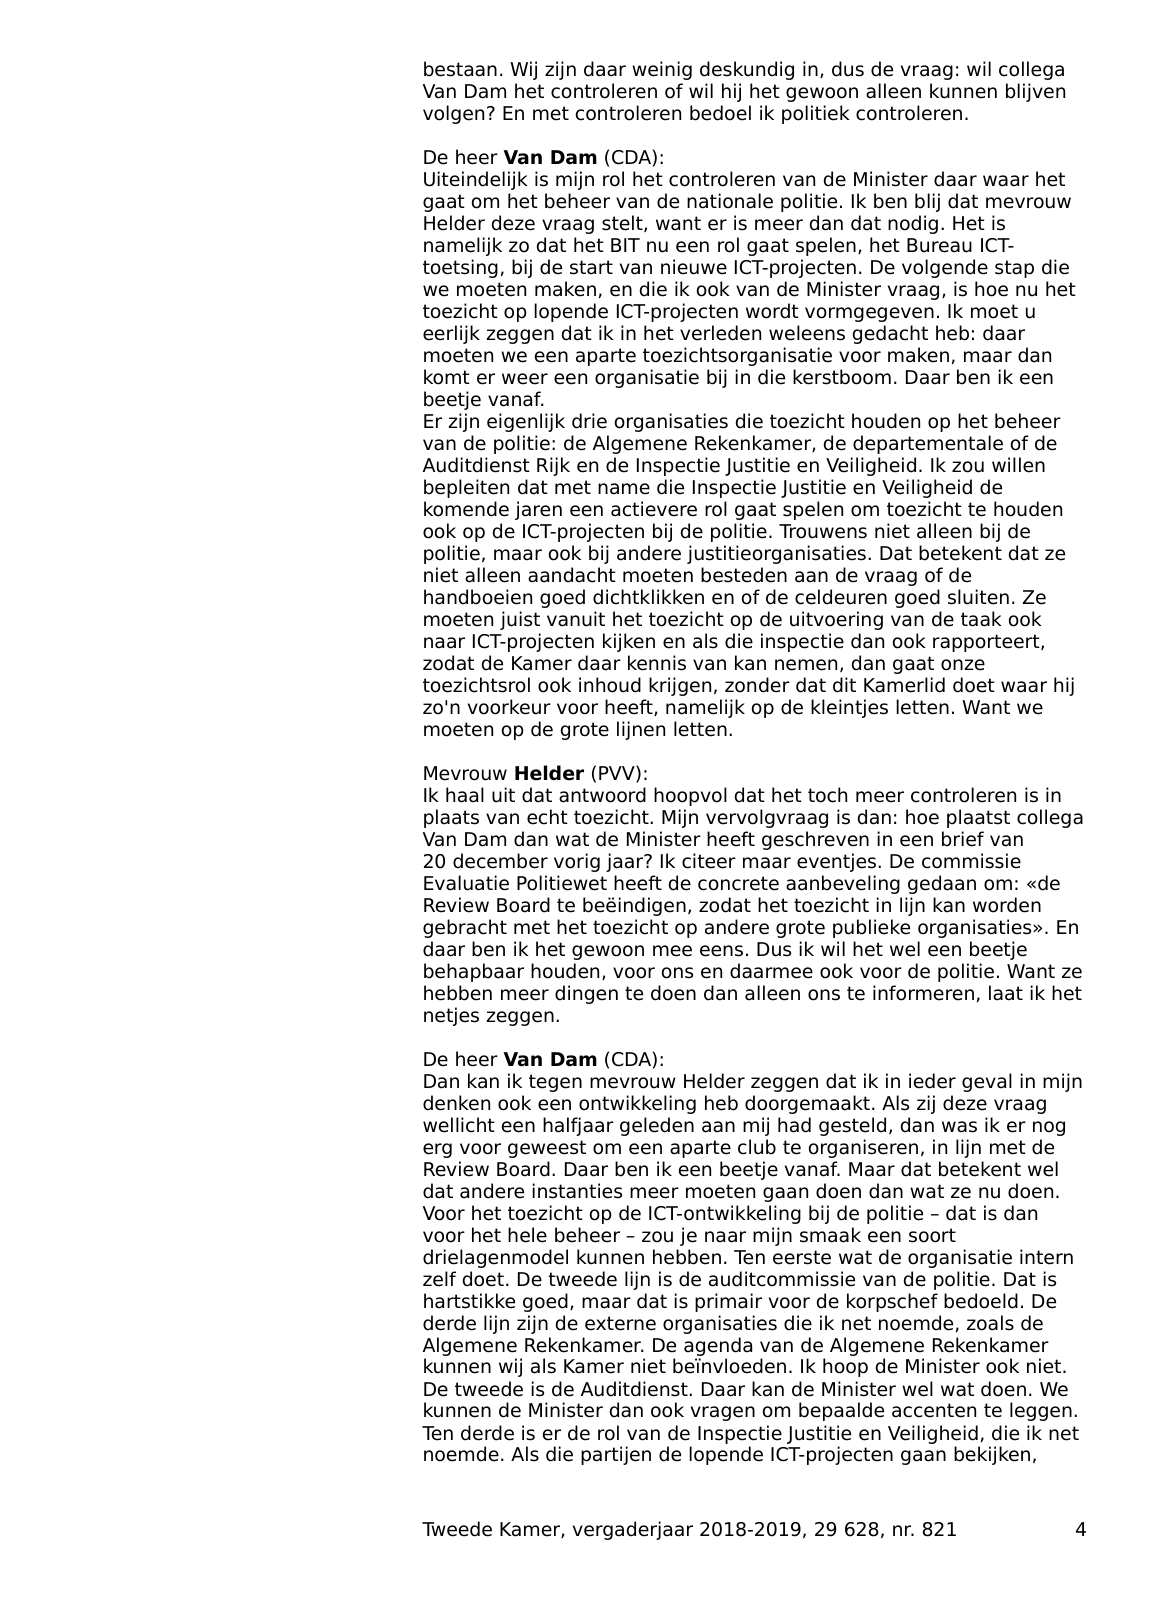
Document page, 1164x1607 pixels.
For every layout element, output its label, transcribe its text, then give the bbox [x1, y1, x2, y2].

text De heer Van Dam (CDA): [422, 1049, 1087, 1071]
text Dan kan ik tegen mevrouw Helder zeggen dat ik in ieder geval in mijn denken ook een ontwikkeling heb doorgemaakt. Als zij deze vraag wellicht een halfjaar geleden aan mij had gesteld, dan was ik er nog erg voor geweest om een aparte club te organiseren, in lijn met de Review Board. Daar ben ik een beetje vanaf. Maar dat betekent wel dat andere instanties meer moeten gaan doen dan wat ze nu doen. Voor het toezicht op de ICT-ontwikkeling bij de politie – dat is dan voor het hele beheer – zou je naar mijn smaak een soort drielagenmodel kunnen hebben. Ten eerste wat de organisatie intern zelf doet. De tweede lijn is de auditcommissie van de politie. Dat is hartstikke goed, maar dat is primair voor de korpschef bedoeld. De derde lijn zijn de externe organisaties die ik net noemde, zoals de Algemene Rekenkamer. De agenda van de Algemene Rekenkamer kunnen wij als Kamer niet beïnvloeden. Ik hoop de Minister ook niet. De tweede is de Auditdienst. Daar kan de Minister wel wat doen. We kunnen de Minister dan ook vragen om bepaalde accenten te leggen. Ten derde is er de rol van de Inspectie Justitie en Veiligheid, die ik net noemde. Als die partijen de lopende ICT-projecten gaan bekijken, [422, 1071, 1087, 1466]
text De heer Van Dam (CDA): [422, 147, 1087, 169]
text bestaan. Wij zijn daar weinig deskundig in, dus de vraag: wil collega Van Dam het controleren of wil hij het gewoon alleen kunnen blijven volgen? En met controleren bedoel ik politiek controleren. [422, 59, 1087, 125]
text Er zijn eigenlijk drie organisaties die toezicht houden op het beheer van de politie: de Algemene Rekenkamer, de departementale of de Auditdienst Rijk en de Inspectie Justitie en Veiligheid. Ik zou willen bepleiten dat met name die Inspectie Justitie en Veiligheid de komende jaren een actievere rol gaat spelen om toezicht te houden ook op de ICT-projecten bij de politie. Trouwens niet alleen bij de politie, maar ook bij andere justitieorganisaties. Dat betekent dat ze niet alleen aandacht moeten besteden aan de vraag of de handboeien goed dichtklikken en of de celdeuren goed sluiten. Ze moeten juist vanuit het toezicht op de uitvoering van de taak ook naar ICT-projecten kijken en als die inspectie dan ook rapporteert, zodat de Kamer daar kennis van kan nemen, dan gaat onze toezichtsrol ook inhoud krijgen, zonder dat dit Kamerlid doet waar hij zo'n voorkeur voor heeft, namelijk op de kleintjes letten. Want we moeten op de grote lijnen letten. [422, 411, 1087, 741]
text Ik haal uit dat antwoord hoopvol dat het toch meer controleren is in plaats van echt toezicht. Mijn vervolgvraag is dan: hoe plaatst collega Van Dam dan wat de Minister heeft geschreven in een brief van 20 december vorig jaar? Ik citeer maar eventjes. De commissie Evaluatie Politiewet heeft de concrete aanbeveling gedaan om: «de Review Board te beëindigen, zodat het toezicht in lijn kan worden gebracht met het toezicht op andere grote publieke organisaties». En daar ben ik het gewoon mee eens. Dus ik wil het wel een beetje behapbaar houden, voor ons en daarmee ook voor de politie. Want ze hebben meer dingen te doen dan alleen ons te informeren, laat ik het netjes zeggen. [422, 785, 1087, 1027]
text Mevrouw Helder (PVV): [422, 763, 1087, 785]
text Uiteindelijk is mijn rol het controleren van de Minister daar waar het gaat om het beheer van de nationale politie. Ik ben blij dat mevrouw Helder deze vraag stelt, want er is meer dan dat nodig. Het is namelijk zo dat het BIT nu een rol gaat spelen, het Bureau ICT-toetsing, bij de start van nieuwe ICT-projecten. De volgende stap die we moeten maken, en die ik ook van de Minister vraag, is hoe nu het toezicht op lopende ICT-projecten wordt vormgegeven. Ik moet u eerlijk zeggen dat ik in het verleden weleens gedacht heb: daar moeten we een aparte toezichtsorganisatie voor maken, maar dan komt er weer een organisatie bij in die kerstboom. Daar ben ik een beetje vanaf. [422, 169, 1087, 411]
